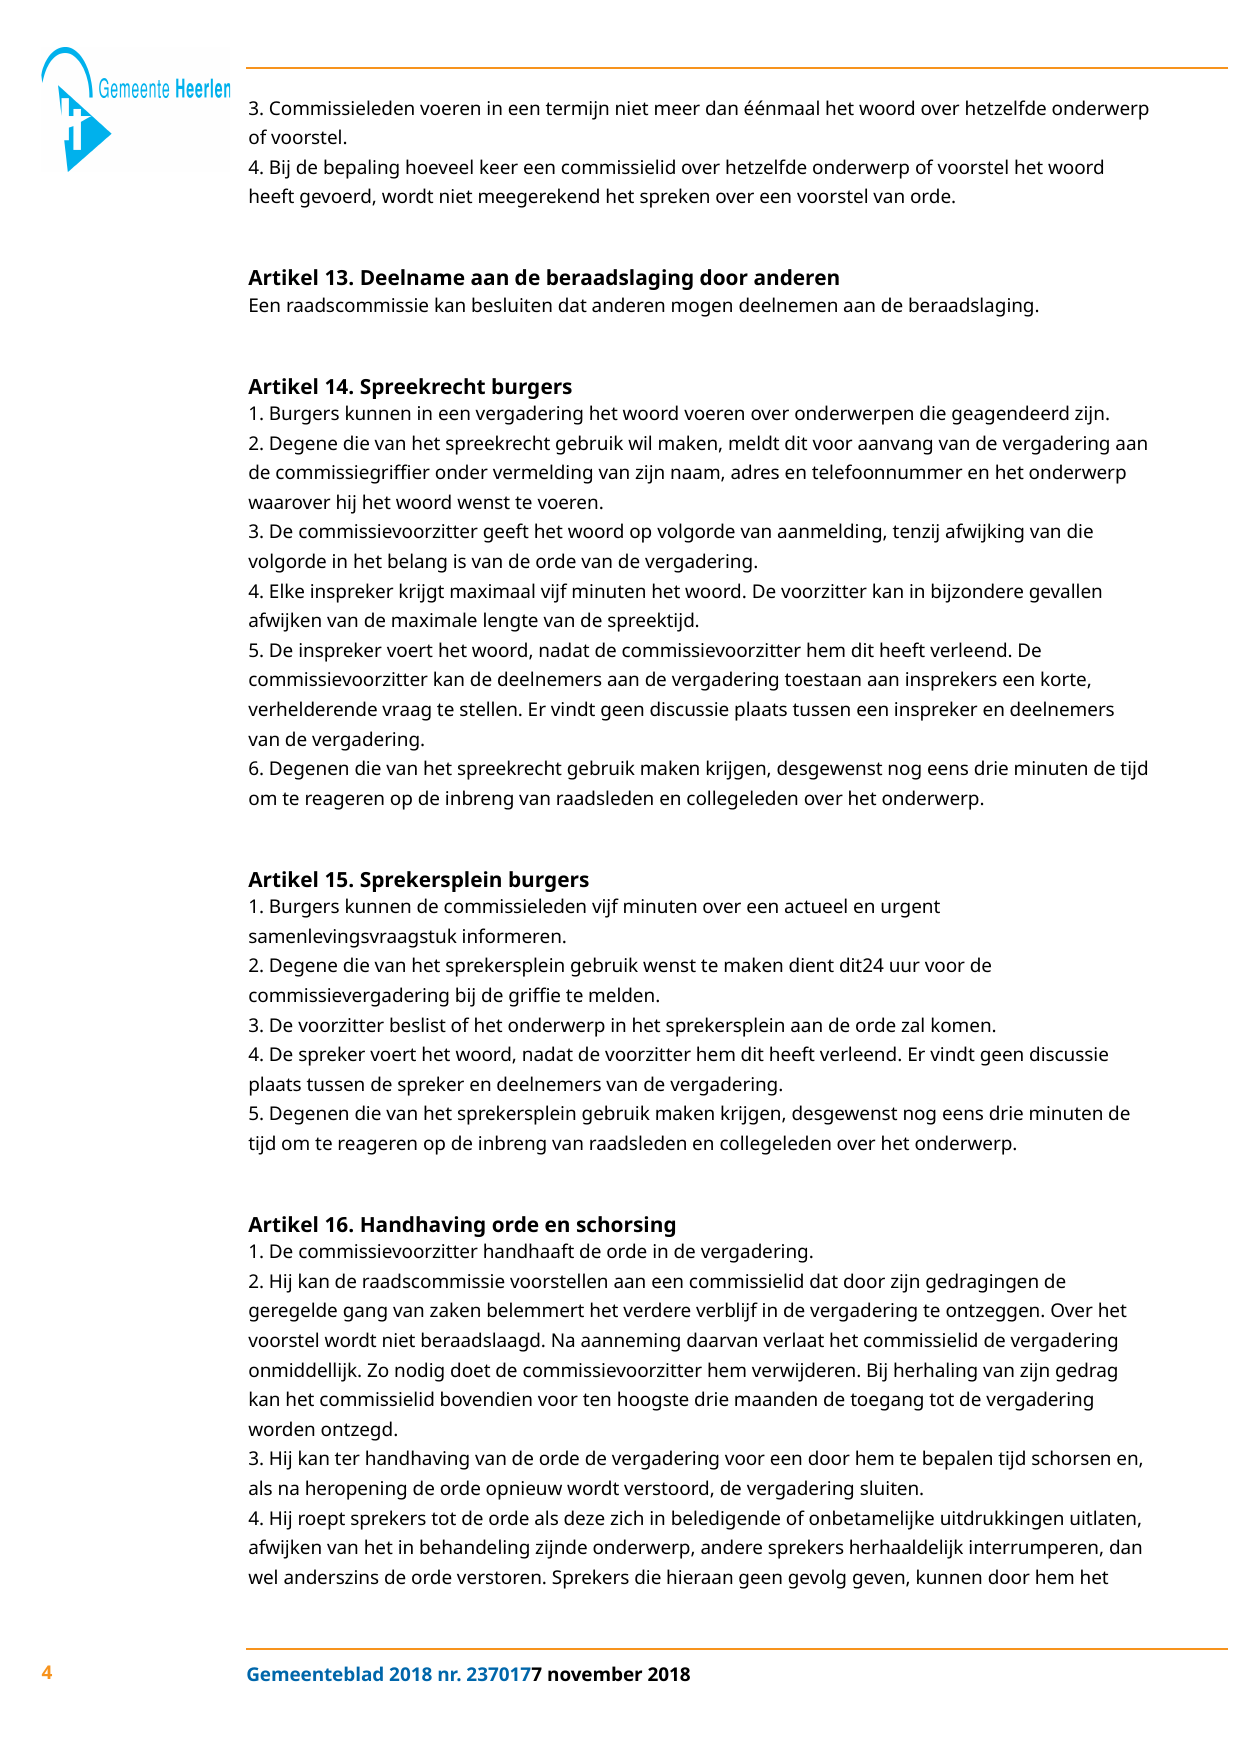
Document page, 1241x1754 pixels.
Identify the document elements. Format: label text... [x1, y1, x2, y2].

text Artikel 14. Spreekrecht burgers [248, 372, 1152, 400]
text 2. Degene die van het sprekersplein gebruik wenst te maken dient dit24 uur voor de commissievergadering bij de griffie te melden. [248, 953, 1152, 1008]
text Artikel 15. Sprekersplein burgers [248, 865, 1152, 893]
text Artikel 13. Deelname aan de beraadslaging door anderen [248, 263, 1152, 292]
text 4. Elke inspreker krijgt maximaal vijf minuten het woord. De voorzitter kan in bijzondere gevallen afwijken van de maximale lengte van de spreektijd. [248, 578, 1152, 633]
text 2. Degene die van het spreekrecht gebruik wil maken, meldt dit voor aanvang van de vergadering aan de commissiegriffier onder vermelding van zijn naam, adres en telefoonnummer en het onderwerp waarover hij het woord wenst te voeren. [248, 430, 1152, 515]
text 1. Burgers kunnen de commissieleden vijf minuten over een actueel en urgent samenlevingsvraagstuk informeren. [248, 893, 1152, 949]
text 4. Bij de bepaling hoeveel keer een commissielid over hetzelfde onderwerp of voorstel het woord heeft gevoerd, wordt niet meegerekend het spreken over een voorstel van orde. [248, 154, 1152, 209]
text Een raadscommissie kan besluiten dat anderen mogen deelnemen aan de beraadslaging. [248, 292, 1152, 318]
text 5. Degenen die van het sprekersplein gebruik maken krijgen, desgewenst nog eens drie minuten de tijd om te reageren op de inbreng van raadsleden en collegeleden over het onderwerp. [248, 1101, 1152, 1156]
text 1. Burgers kunnen in een vergadering het woord voeren over onderwerpen die geagendeerd zijn. [248, 400, 1152, 426]
text 6. Degenen die van het spreekrecht gebruik maken krijgen, desgewenst nog eens drie minuten de tijd om te reageren op de inbreng van raadsleden en collegeleden over het onderwerp. [248, 755, 1152, 811]
text 3. De voorzitter beslist of het onderwerp in het sprekersplein aan de orde zal komen. [248, 1012, 1152, 1037]
text 1. De commissievoorzitter handhaaft de orde in de vergadering. [248, 1238, 1152, 1264]
text 2. Hij kan de raadscommissie voorstellen aan een commissielid dat door zijn gedragingen de geregelde gang van zaken belemmert het verdere verblijf in de vergadering te ontzeggen. Over het voorstel wordt niet beraadslaagd. Na aanneming daarvan verlaat het commissielid de vergadering onmiddellijk. Zo nodig doet de commissievoorzitter hem verwijderen. Bij herhaling van zijn gedrag kan het commissielid bovendien voor ten hoogste drie maanden de toegang tot de vergadering worden ontzegd. [248, 1268, 1152, 1442]
text 4. De spreker voert het woord, nadat de voorzitter hem dit heeft verleend. Er vindt geen discussie plaats tussen de spreker en deelnemers van de vergadering. [248, 1041, 1152, 1097]
picture [41, 47, 58, 70]
text 4. Hij roept sprekers tot de orde als deze zich in beledigende of onbetamelijke uitdrukkingen uitlaten, afwijken van het in behandeling zijnde onderwerp, andere sprekers herhaaldelijk interrumperen, dan wel anderszins de orde verstoren. Sprekers die hieraan geen gevolg geven, kunnen door hem het [248, 1505, 1152, 1590]
picture [41, 47, 231, 172]
text 3. Hij kan ter handhaving van de orde de vergadering voor een door hem te bepalen tijd schorsen en, als na heropening de orde opnieuw wordt verstoord, de vergadering sluiten. [248, 1446, 1152, 1501]
text 3. De commissievoorzitter geeft het woord op volgorde van aanmelding, tenzij afwijking van die volgorde in het belang is van de orde van de vergadering. [248, 519, 1152, 574]
text Artikel 16. Handhaving orde en schorsing [248, 1210, 1152, 1238]
text 3. Commissieleden voeren in een termijn niet meer dan éénmaal het woord over hetzelfde onderwerp of voorstel. [248, 95, 1152, 150]
text 5. De inspreker voert het woord, nadat de commissievoorzitter hem dit heeft verleend. De commissievoorzitter kan de deelnemers aan de vergadering toestaan aan insprekers een korte, verhelderende vraag te stellen. Er vindt geen discussie plaats tussen een inspreker en deelnemers van de vergadering. [248, 637, 1152, 752]
